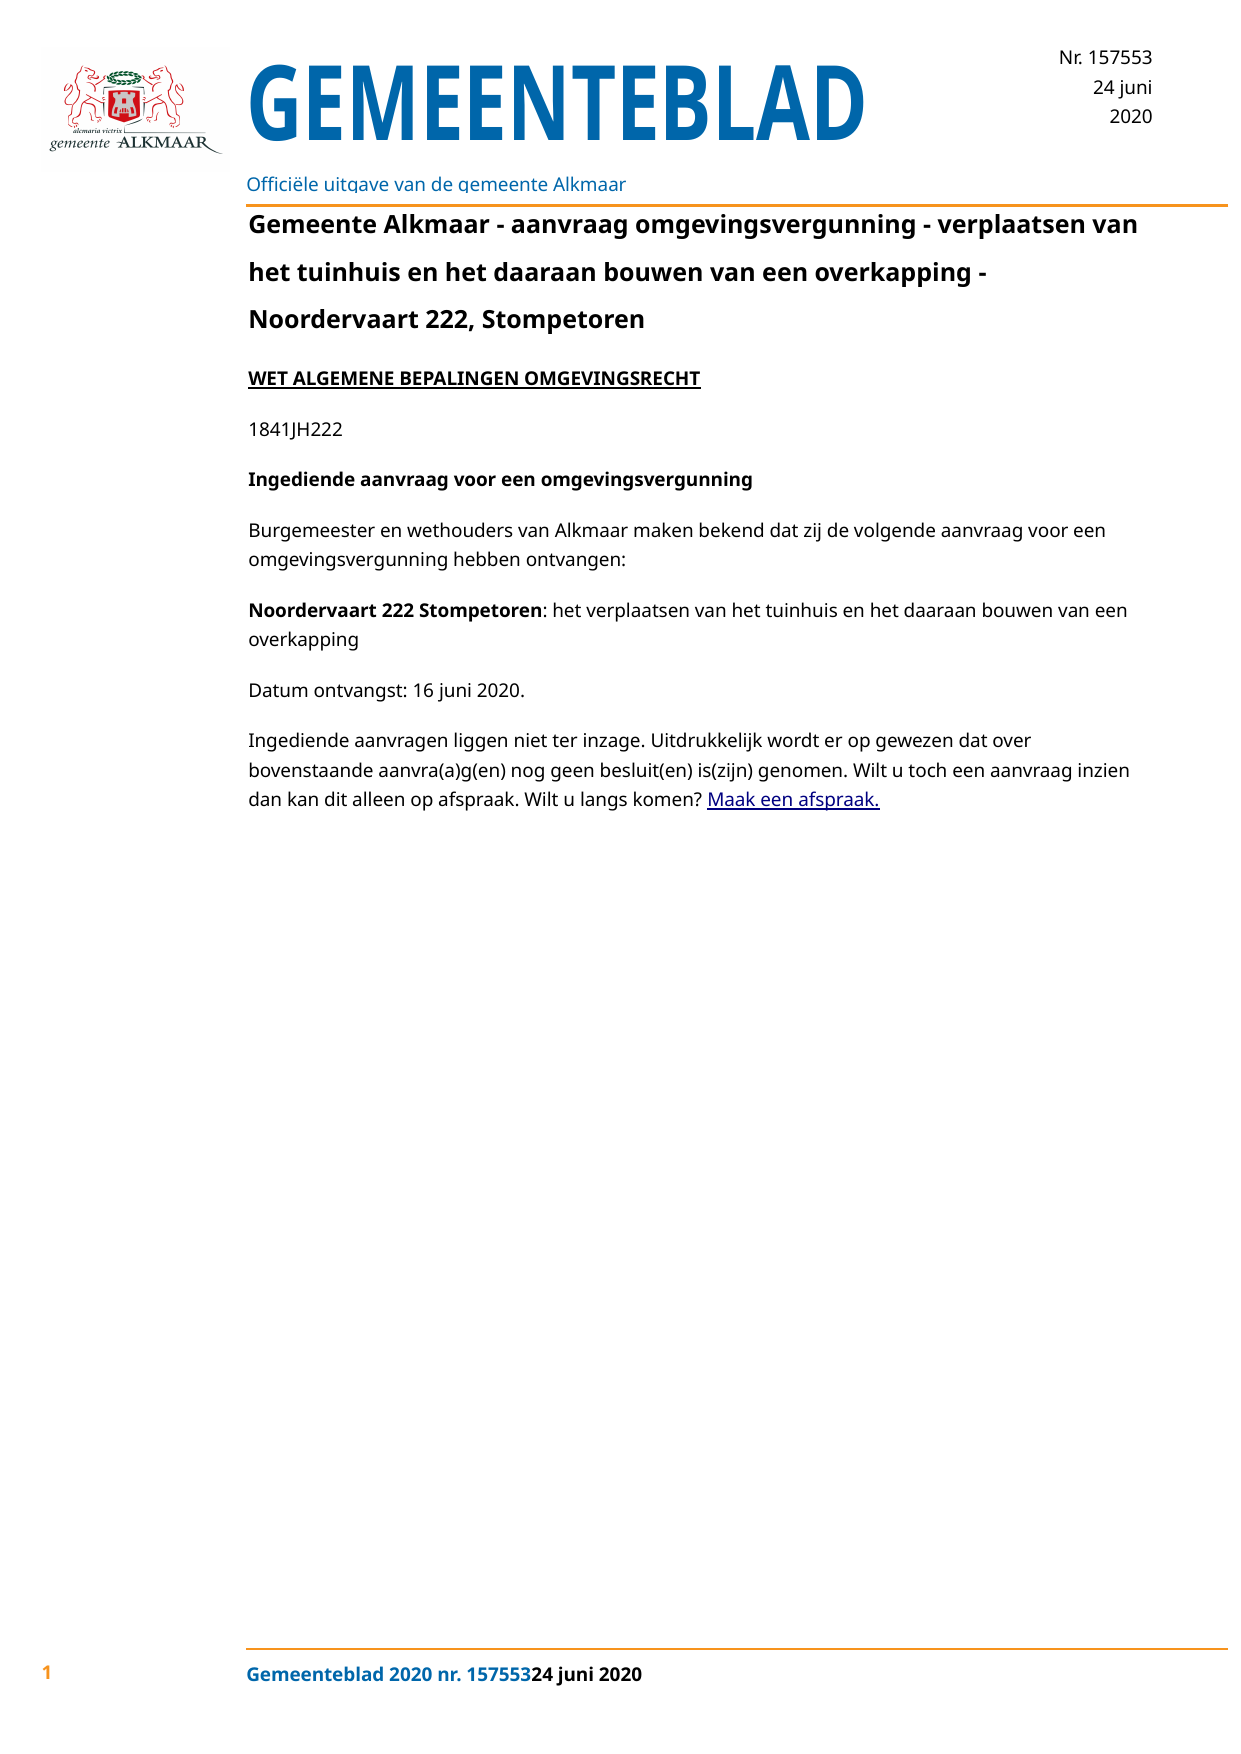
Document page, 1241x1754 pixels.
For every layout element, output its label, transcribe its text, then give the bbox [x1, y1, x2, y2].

text 1841JH222 [248, 416, 1152, 442]
picture [41, 47, 231, 172]
text Ingediende aanvragen liggen niet ter inzage. Uitdrukkelijk wordt er op gewezen dat over bovenstaande aanvra(a)g(en) nog geen besluit(en) is(zijn) genomen. Wilt u toch een aanvraag inzien dan kan dit alleen op afspraak. Wilt u langs komen? Maak een afspraak. [248, 727, 1152, 812]
text Datum ontvangst: 16 juni 2020. [248, 677, 1152, 702]
text Noordervaart 222 Stompetoren: het verplaatsen van het tuinhuis en het daaraan bouwen van een overkapping [248, 597, 1152, 652]
text Burgemeester en wethouders van Alkmaar maken bekend dat zij de volgende aanvraag voor een omgevingsvergunning hebben ontvangen: [248, 517, 1152, 572]
text Gemeente Alkmaar - aanvraag omgevingsvergunning - verplaatsen van het tuinhuis en het daaraan bouwen van een overkapping - Noordervaart 222, Stompetoren [248, 207, 1152, 336]
text WET ALGEMENE BEPALINGEN OMGEVINGSRECHT [248, 366, 1152, 391]
text Ingediende aanvraag voor een omgevingsvergunning [248, 466, 1152, 492]
